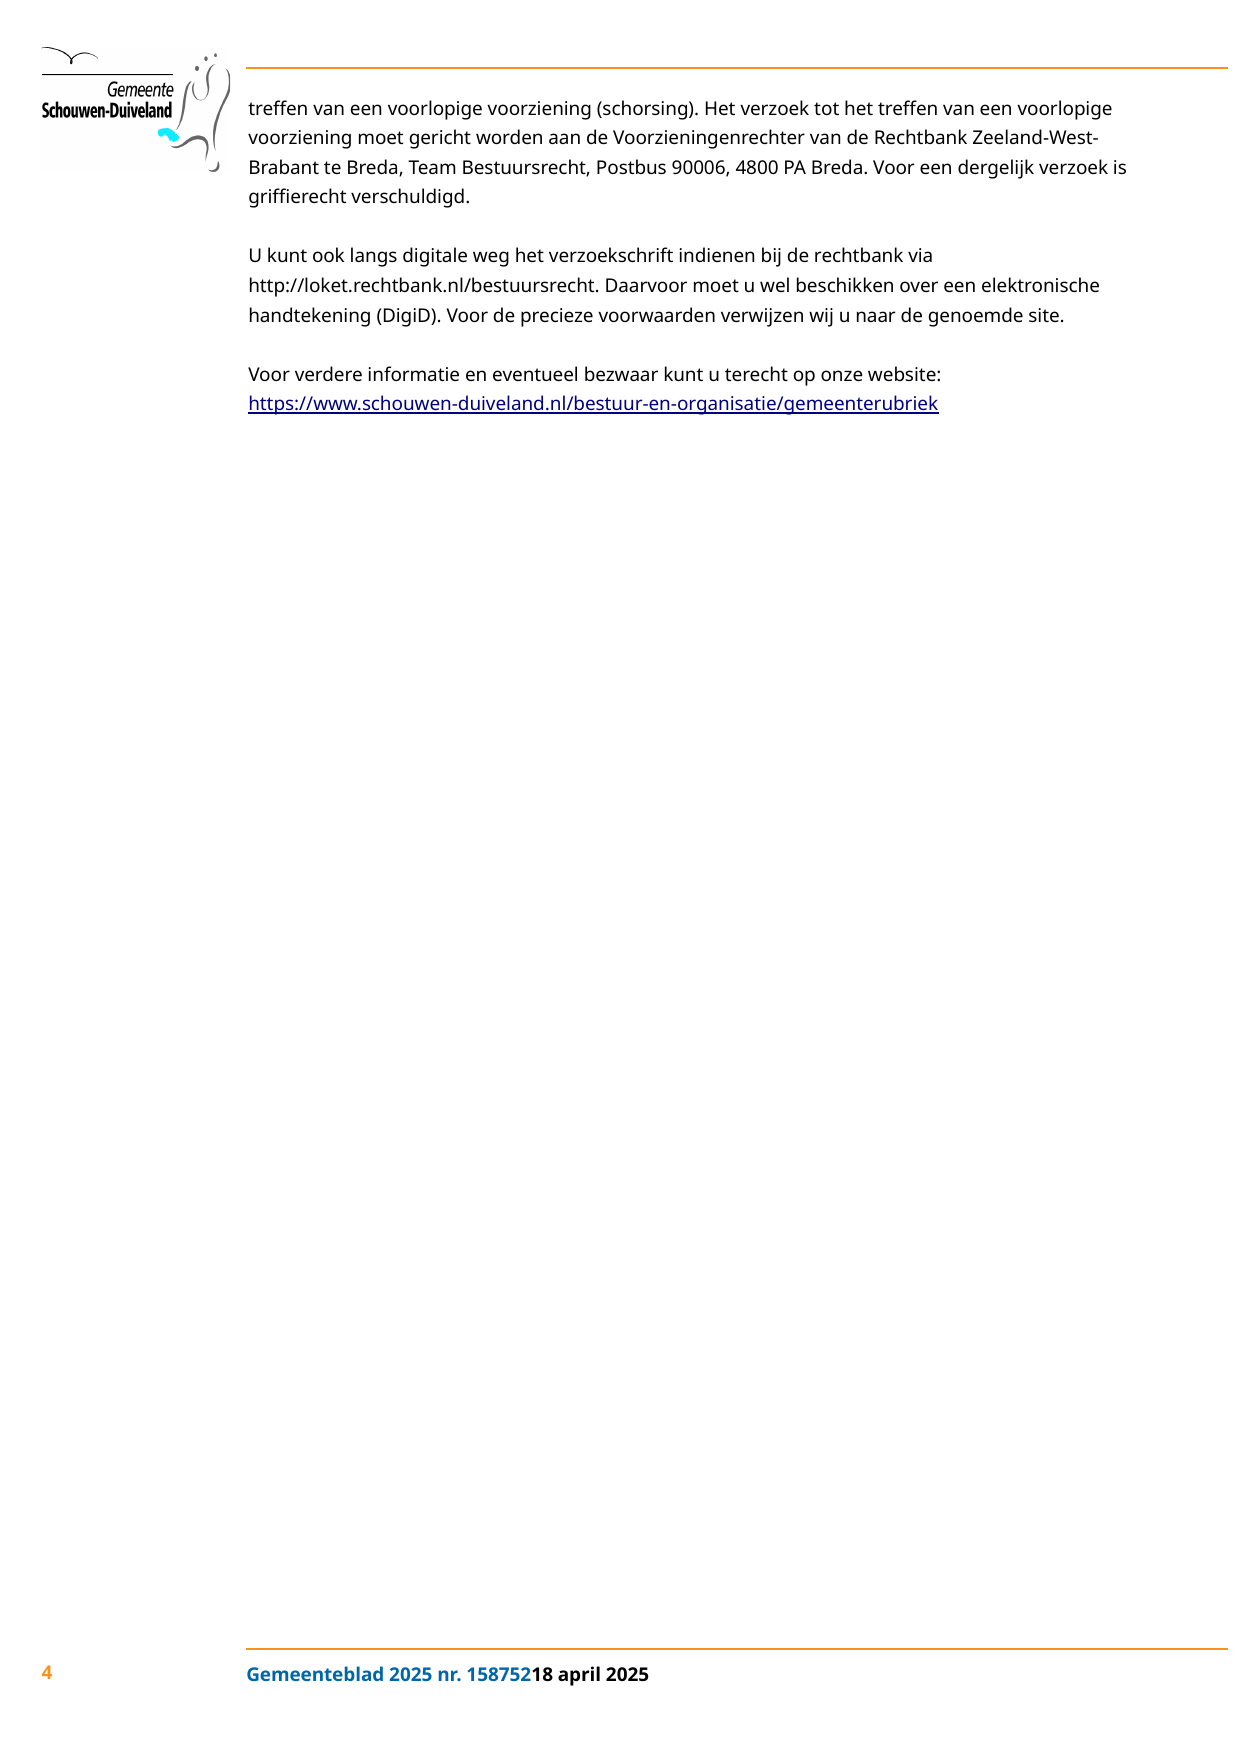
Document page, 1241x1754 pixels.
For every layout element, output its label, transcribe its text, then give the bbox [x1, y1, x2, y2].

text Voor verdere informatie en eventueel bezwaar kunt u terecht op onze website: https://www.schouwen-duiveland.nl/bestuur-en-organisatie/gemeenterubriek [248, 361, 1152, 416]
text treffen van een voorlopige voorziening (schorsing). Het verzoek tot het treffen van een voorlopige voorziening moet gericht worden aan de Voorzieningenrechter van de Rechtbank Zeeland-West-Brabant te Breda, Team Bestuursrecht, Postbus 90006, 4800 PA Breda. Voor een dergelijk verzoek is griffierecht verschuldigd. [248, 95, 1152, 209]
picture [41, 47, 231, 172]
text U kunt ook langs digitale weg het verzoekschrift indienen bij de rechtbank via http://loket.rechtbank.nl/bestuursrecht. Daarvoor moet u wel beschikken over een elektronische handtekening (DigiD). Voor de precieze voorwaarden verwijzen wij u naar de genoemde site. [248, 243, 1152, 328]
